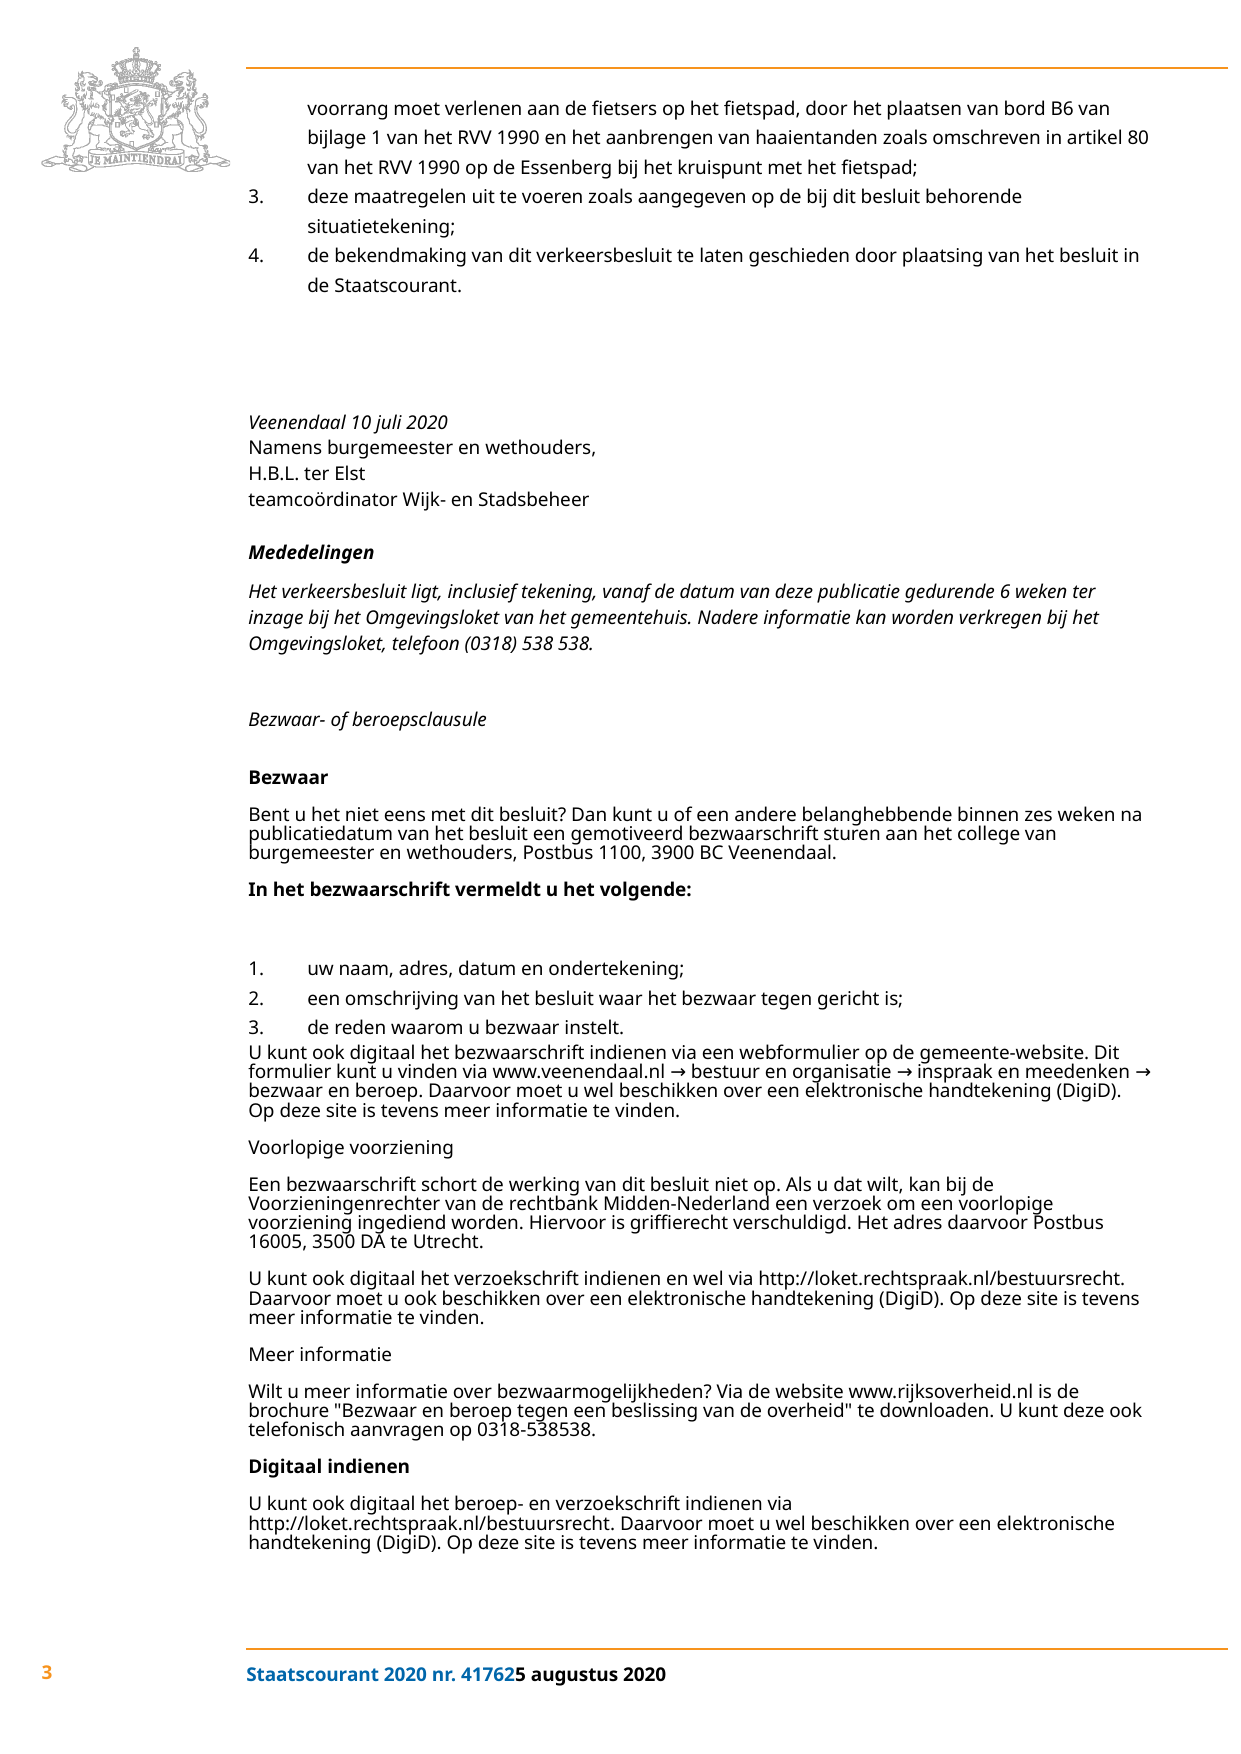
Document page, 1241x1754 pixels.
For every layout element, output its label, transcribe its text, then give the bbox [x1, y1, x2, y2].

text teamcoördinator Wijk- en Stadsbeheer [248, 486, 1152, 512]
text Een bezwaarschrift schort de werking van dit besluit niet op. Als u dat wilt, kan bij de Voorzieningenrechter van de rechtbank Midden-Nederland een verzoek om een voorlopige voorziening ingediend worden. Hiervoor is griffierecht verschuldigd. Het adres daarvoor Postbus 16005, 3500 DA te Utrecht. [248, 1176, 1152, 1253]
text U kunt ook digitaal het bezwaarschrift indienen via een webformulier op de gemeente-website. Dit formulier kunt u vinden via www.veenendaal.nl → bestuur en organisatie → inspraak en meedenken → bezwaar en beroep. Daarvoor moet u wel beschikken over een elektronische handtekening (DigiD). Op deze site is tevens meer informatie te vinden. [248, 1044, 1152, 1121]
text Digitaal indienen [248, 1458, 1152, 1478]
text U kunt ook digitaal het verzoekschrift indienen en wel via http://loket.rechtspraak.nl/bestuursrecht. Daarvoor moet u ook beschikken over een elektronische handtekening (DigiD). Op deze site is tevens meer informatie te vinden. [248, 1270, 1152, 1328]
text Bezwaar- of beroepsclausule [248, 706, 1152, 732]
text In het bezwaarschrift vermeldt u het volgende: [248, 881, 1152, 900]
list voorrang moet verlenen aan de fietsers op het fietspad, door het plaatsen van bord B6 van bijlage 1 van het RVV 1990 en het aanbrengen van haaientanden zoals omschreven in artikel 80 van het RVV 1990 op de Essenberg bij het kruispunt met het fietspad; [248, 95, 1152, 180]
text Voorlopige voorziening [248, 1139, 1152, 1158]
text Het verkeersbesluit ligt, inclusief tekening, vanaf de datum van deze publicatie gedurende 6 weken ter inzage bij het Omgevingsloket van het gemeentehuis. Nadere informatie kan worden verkregen bij het Omgevingsloket, telefoon (0318) 538 538. [248, 578, 1152, 655]
list een omschrijving van het besluit waar het bezwaar tegen gericht is; [248, 985, 1152, 1010]
text Bezwaar [248, 769, 1152, 788]
list deze maatregelen uit te voeren zoals aangegeven op de bij dit besluit behorende situatietekening; [248, 183, 1152, 239]
list de bekendmaking van dit verkeersbesluit te laten geschieden door plaatsing van het besluit in de Staatscourant. [248, 243, 1152, 298]
list de reden waarom u bezwaar instelt. [248, 1014, 1152, 1040]
text Mededelingen [248, 539, 1152, 565]
text Meer informatie [248, 1346, 1152, 1365]
text H.B.L. ter Elst [248, 460, 1152, 486]
text Bent u het niet eens met dit besluit? Dan kunt u of een andere belanghebbende binnen zes weken na publicatiedatum van het besluit een gemotiveerd bezwaarschrift sturen aan het college van burgemeester en wethouders, Postbus 1100, 3900 BC Veenendaal. [248, 806, 1152, 863]
text Wilt u meer informatie over bezwaarmogelijkheden? Via de website www.rijksoverheid.nl is de brochure "Bezwaar en beroep tegen een beslissing van de overheid" te downloaden. U kunt deze ook telefonisch aanvragen op 0318-538538. [248, 1383, 1152, 1441]
text Namens burgemeester en wethouders, [248, 434, 1152, 460]
picture [41, 47, 231, 172]
text Veenendaal 10 juli 2020 [248, 409, 1152, 434]
text U kunt ook digitaal het beroep- en verzoekschrift indienen via http://loket.rechtspraak.nl/bestuursrecht. Daarvoor moet u wel beschikken over een elektronische handtekening (DigiD). Op deze site is tevens meer informatie te vinden. [248, 1495, 1152, 1553]
list uw naam, adres, datum en ondertekening; [248, 955, 1152, 981]
